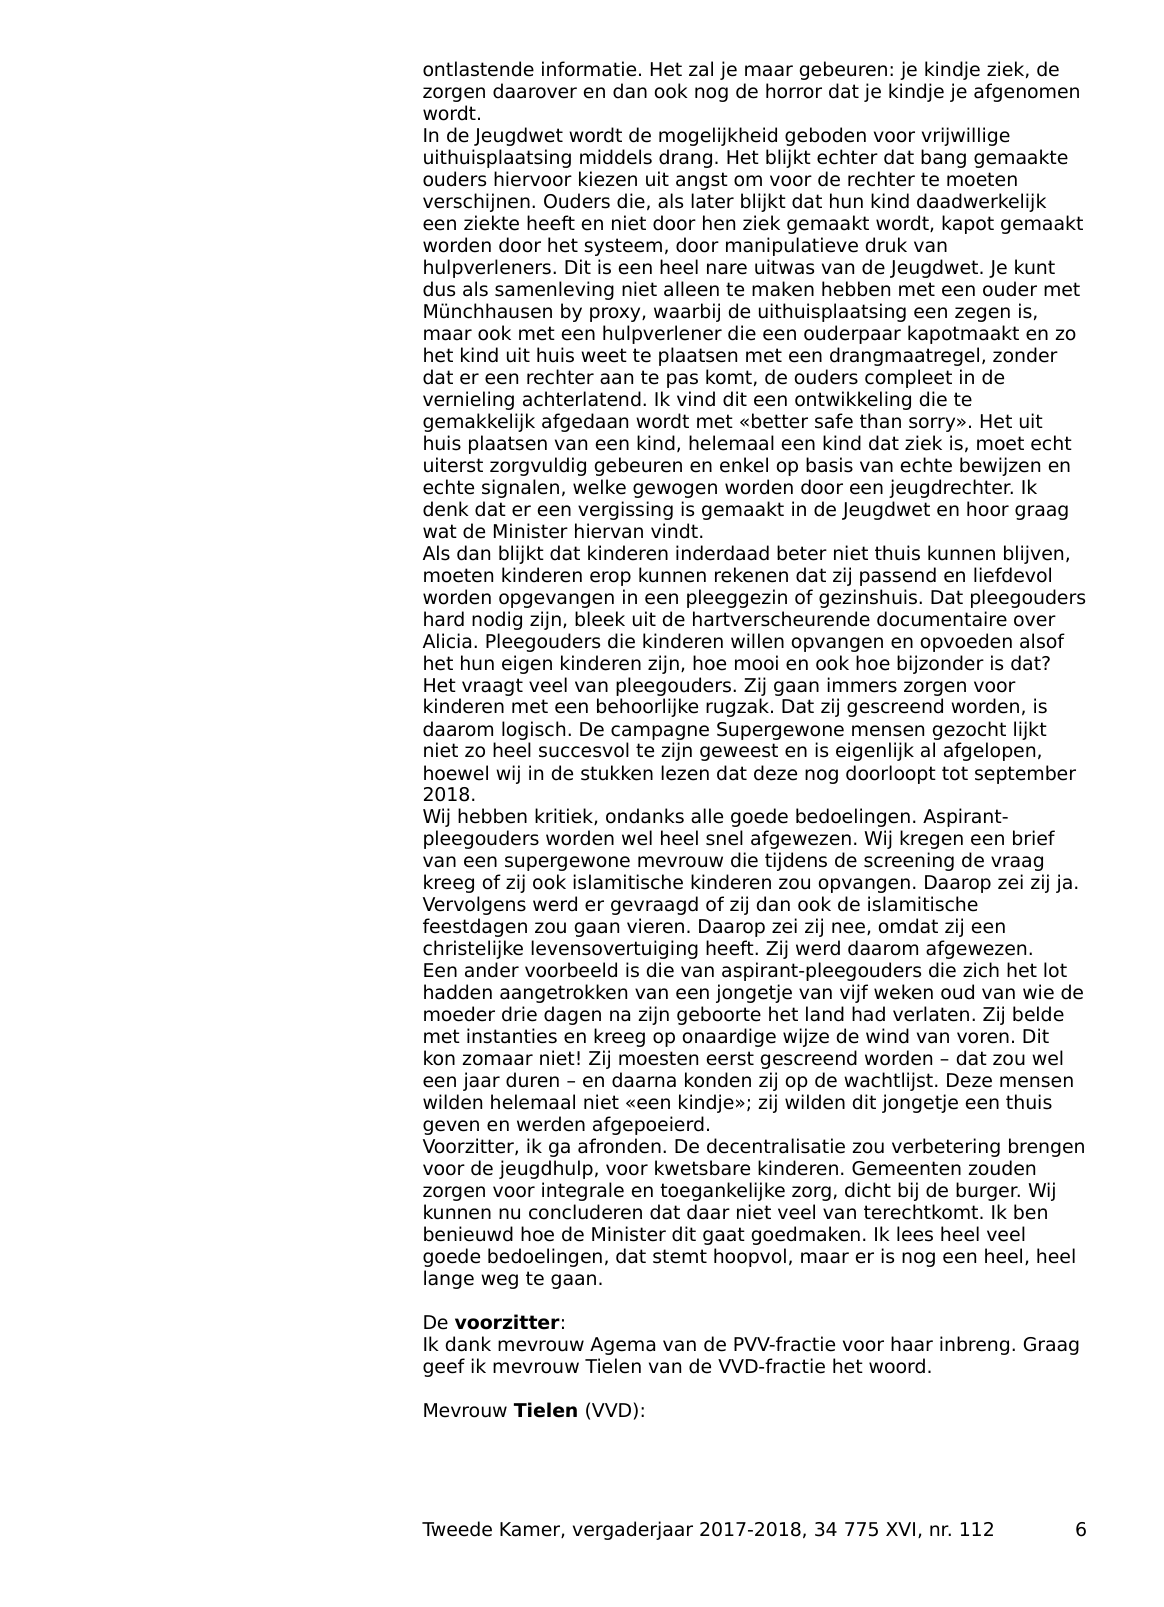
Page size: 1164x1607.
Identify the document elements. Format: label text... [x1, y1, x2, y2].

text ontlastende informatie. Het zal je maar gebeuren: je kindje ziek, de zorgen daarover en dan ook nog de horror dat je kindje je afgenomen wordt. [422, 59, 1087, 125]
text Ik dank mevrouw Agema van de PVV-fractie voor haar inbreng. Graag geef ik mevrouw Tielen van de VVD-fractie het woord. [422, 1334, 1087, 1378]
text In de Jeugdwet wordt de mogelijkheid geboden voor vrijwillige uithuisplaatsing middels drang. Het blijkt echter dat bang gemaakte ouders hiervoor kiezen uit angst om voor de rechter te moeten verschijnen. Ouders die, als later blijkt dat hun kind daadwerkelijk een ziekte heeft en niet door hen ziek gemaakt wordt, kapot gemaakt worden door het systeem, door manipulatieve druk van hulpverleners. Dit is een heel nare uitwas van de Jeugdwet. Je kunt dus als samenleving niet alleen te maken hebben met een ouder met Münchhausen by proxy, waarbij de uithuisplaatsing een zegen is, maar ook met een hulpverlener die een ouderpaar kapotmaakt en zo het kind uit huis weet te plaatsen met een drangmaatregel, zonder dat er een rechter aan te pas komt, de ouders compleet in de vernieling achterlatend. Ik vind dit een ontwikkeling die te gemakkelijk afgedaan wordt met «better safe than sorry». Het uit huis plaatsen van een kind, helemaal een kind dat ziek is, moet echt uiterst zorgvuldig gebeuren en enkel op basis van echte bewijzen en echte signalen, welke gewogen worden door een jeugdrechter. Ik denk dat er een vergissing is gemaakt in de Jeugdwet en hoor graag wat de Minister hiervan vindt. [422, 125, 1087, 543]
text De voorzitter: [422, 1312, 1087, 1334]
text Als dan blijkt dat kinderen inderdaad beter niet thuis kunnen blijven, moeten kinderen erop kunnen rekenen dat zij passend en liefdevol worden opgevangen in een pleeggezin of gezinshuis. Dat pleegouders hard nodig zijn, bleek uit de hartverscheurende documentaire over Alicia. Pleegouders die kinderen willen opvangen en opvoeden alsof het hun eigen kinderen zijn, hoe mooi en ook hoe bijzonder is dat? Het vraagt veel van pleegouders. Zij gaan immers zorgen voor kinderen met een behoorlijke rugzak. Dat zij gescreend worden, is daarom logisch. De campagne Supergewone mensen gezocht lijkt niet zo heel succesvol te zijn geweest en is eigenlijk al afgelopen, hoewel wij in de stukken lezen dat deze nog doorloopt tot september 2018. [422, 543, 1087, 806]
text Wij hebben kritiek, ondanks alle goede bedoelingen. Aspirant-pleegouders worden wel heel snel afgewezen. Wij kregen een brief van een supergewone mevrouw die tijdens de screening de vraag kreeg of zij ook islamitische kinderen zou opvangen. Daarop zei zij ja. Vervolgens werd er gevraagd of zij dan ook de islamitische feestdagen zou gaan vieren. Daarop zei zij nee, omdat zij een christelijke levensovertuiging heeft. Zij werd daarom afgewezen. [422, 806, 1087, 960]
text Mevrouw Tielen (VVD): [422, 1400, 1087, 1422]
text Een ander voorbeeld is die van aspirant-pleegouders die zich het lot hadden aangetrokken van een jongetje van vijf weken oud van wie de moeder drie dagen na zijn geboorte het land had verlaten. Zij belde met instanties en kreeg op onaardige wijze de wind van voren. Dit kon zomaar niet! Zij moesten eerst gescreend worden – dat zou wel een jaar duren – en daarna konden zij op de wachtlijst. Deze mensen wilden helemaal niet «een kindje»; zij wilden dit jongetje een thuis geven en werden afgepoeierd. [422, 960, 1087, 1136]
text Voorzitter, ik ga afronden. De decentralisatie zou verbetering brengen voor de jeugdhulp, voor kwetsbare kinderen. Gemeenten zouden zorgen voor integrale en toegankelijke zorg, dicht bij de burger. Wij kunnen nu concluderen dat daar niet veel van terechtkomt. Ik ben benieuwd hoe de Minister dit gaat goedmaken. Ik lees heel veel goede bedoelingen, dat stemt hoopvol, maar er is nog een heel, heel lange weg te gaan. [422, 1136, 1087, 1290]
